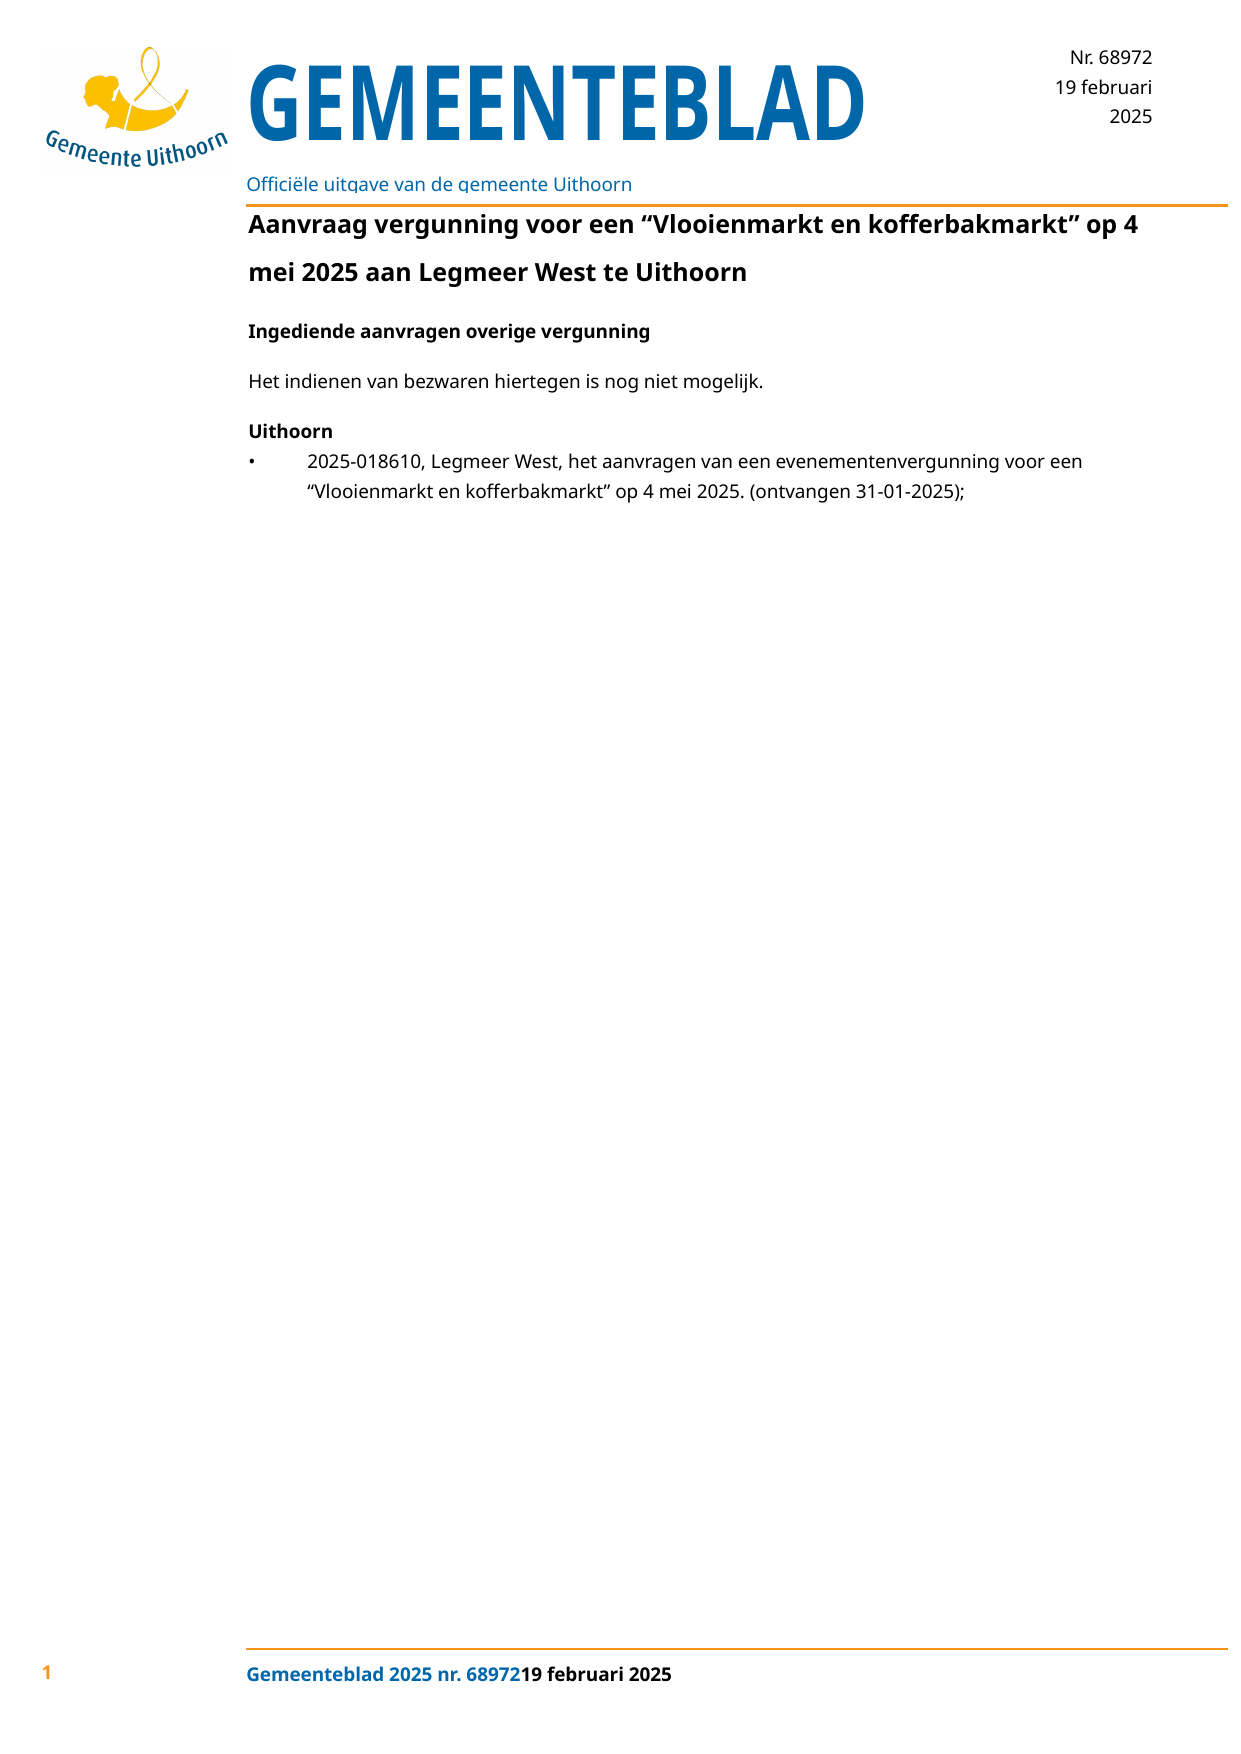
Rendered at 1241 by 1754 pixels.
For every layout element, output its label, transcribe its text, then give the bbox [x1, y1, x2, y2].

text Het indienen van bezwaren hiertegen is nog niet mogelijk. [248, 368, 1152, 394]
text Ingediende aanvragen overige vergunning [248, 318, 1152, 344]
picture [41, 47, 231, 172]
text Uithoorn [248, 419, 1152, 444]
text Aanvraag vergunning voor een “Vlooienmarkt en kofferbakmarkt” op 4 mei 2025 aan Legmeer West te Uithoorn [248, 207, 1152, 288]
list 2025-018610, Legmeer West, het aanvragen van een evenementenvergunning voor een “Vlooienmarkt en kofferbakmarkt” op 4 mei 2025. (ontvangen 31-01-2025); [248, 448, 1152, 504]
